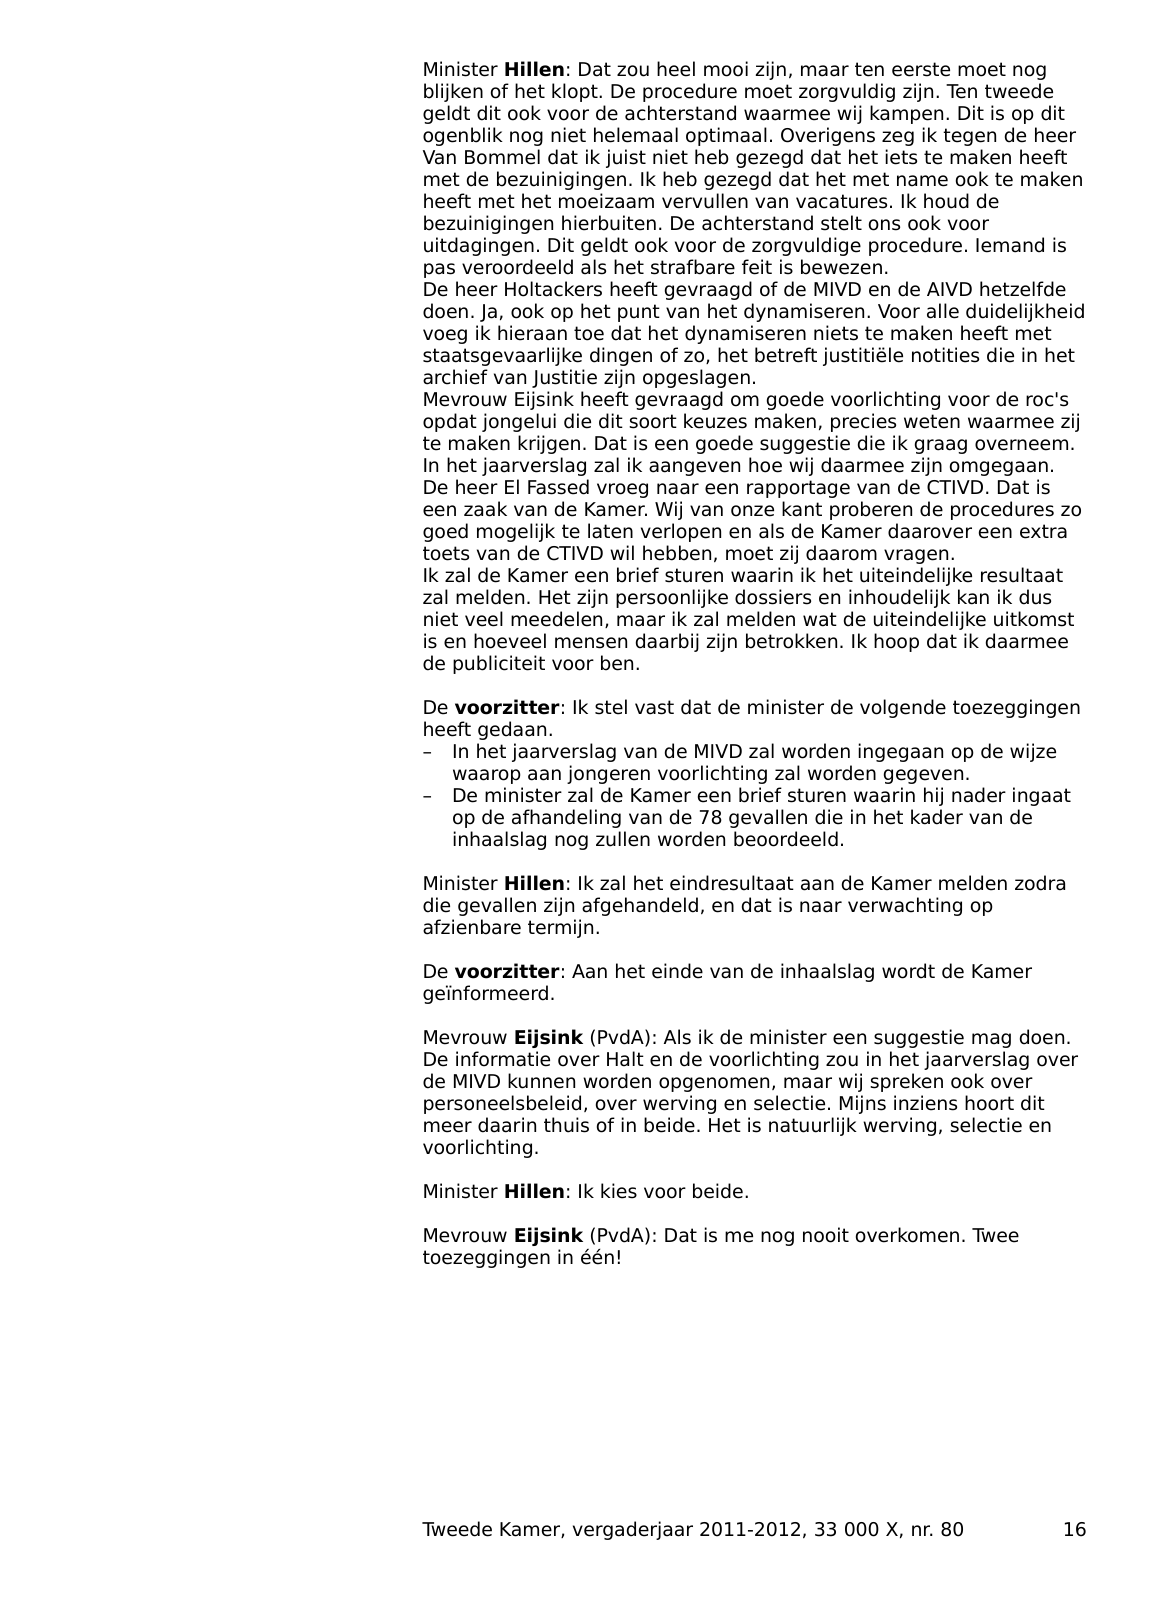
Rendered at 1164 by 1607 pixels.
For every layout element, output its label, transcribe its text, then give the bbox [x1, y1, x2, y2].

text Mevrouw Eijsink heeft gevraagd om goede voorlichting voor de roc's opdat jongelui die dit soort keuzes maken, precies weten waarmee zij te maken krijgen. Dat is een goede suggestie die ik graag overneem. In het jaarverslag zal ik aangeven hoe wij daarmee zijn omgegaan. [422, 389, 1087, 477]
text Minister Hillen: Ik kies voor beide. [422, 1181, 1087, 1203]
text De voorzitter: Aan het einde van de inhaalslag wordt de Kamer geïnformeerd. [422, 961, 1087, 1005]
text Mevrouw Eijsink (PvdA): Dat is me nog nooit overkomen. Twee toezeggingen in één! [422, 1225, 1087, 1269]
text Mevrouw Eijsink (PvdA): Als ik de minister een suggestie mag doen. De informatie over Halt en de voorlichting zou in het jaarverslag over de MIVD kunnen worden opgenomen, maar wij spreken ook over personeelsbeleid, over werving en selectie. Mijns inziens hoort dit meer daarin thuis of in beide. Het is natuurlijk werving, selectie en voorlichting. [422, 1027, 1087, 1159]
text De voorzitter: Ik stel vast dat de minister de volgende toezeggingen heeft gedaan. [422, 697, 1087, 741]
text De heer Holtackers heeft gevraagd of de MIVD en de AIVD hetzelfde doen. Ja, ook op het punt van het dynamiseren. Voor alle duidelijkheid voeg ik hieraan toe dat het dynamiseren niets te maken heeft met staatsgevaarlijke dingen of zo, het betreft justitiële notities die in het archief van Justitie zijn opgeslagen. [422, 279, 1087, 389]
text Ik zal de Kamer een brief sturen waarin ik het uiteindelijke resultaat zal melden. Het zijn persoonlijke dossiers en inhoudelijk kan ik dus niet veel meedelen, maar ik zal melden wat de uiteindelijke uitkomst is en hoeveel mensen daarbij zijn betrokken. Ik hoop dat ik daarmee de publiciteit voor ben. [422, 564, 1087, 674]
text – De minister zal de Kamer een brief sturen waarin hij nader ingaat op de afhandeling van de 78 gevallen die in het kader van de inhaalslag nog zullen worden beoordeeld. [422, 784, 1087, 851]
text De heer El Fassed vroeg naar een rapportage van de CTIVD. Dat is een zaak van de Kamer. Wij van onze kant proberen de procedures zo goed mogelijk te laten verlopen en als de Kamer daarover een extra toets van de CTIVD wil hebben, moet zij daarom vragen. [422, 477, 1087, 564]
text Minister Hillen: Dat zou heel mooi zijn, maar ten eerste moet nog blijken of het klopt. De procedure moet zorgvuldig zijn. Ten tweede geldt dit ook voor de achterstand waarmee wij kampen. Dit is op dit ogenblik nog niet helemaal optimaal. Overigens zeg ik tegen de heer Van Bommel dat ik juist niet heb gezegd dat het iets te maken heeft met de bezuinigingen. Ik heb gezegd dat het met name ook te maken heeft met het moeizaam vervullen van vacatures. Ik houd de bezuinigingen hierbuiten. De achterstand stelt ons ook voor uitdagingen. Dit geldt ook voor de zorgvuldige procedure. Iemand is pas veroordeeld als het strafbare feit is bewezen. [422, 59, 1087, 279]
text – In het jaarverslag van de MIVD zal worden ingegaan op de wijze waarop aan jongeren voorlichting zal worden gegeven. [422, 741, 1087, 784]
text Minister Hillen: Ik zal het eindresultaat aan de Kamer melden zodra die gevallen zijn afgehandeld, en dat is naar verwachting op afzienbare termijn. [422, 873, 1087, 939]
